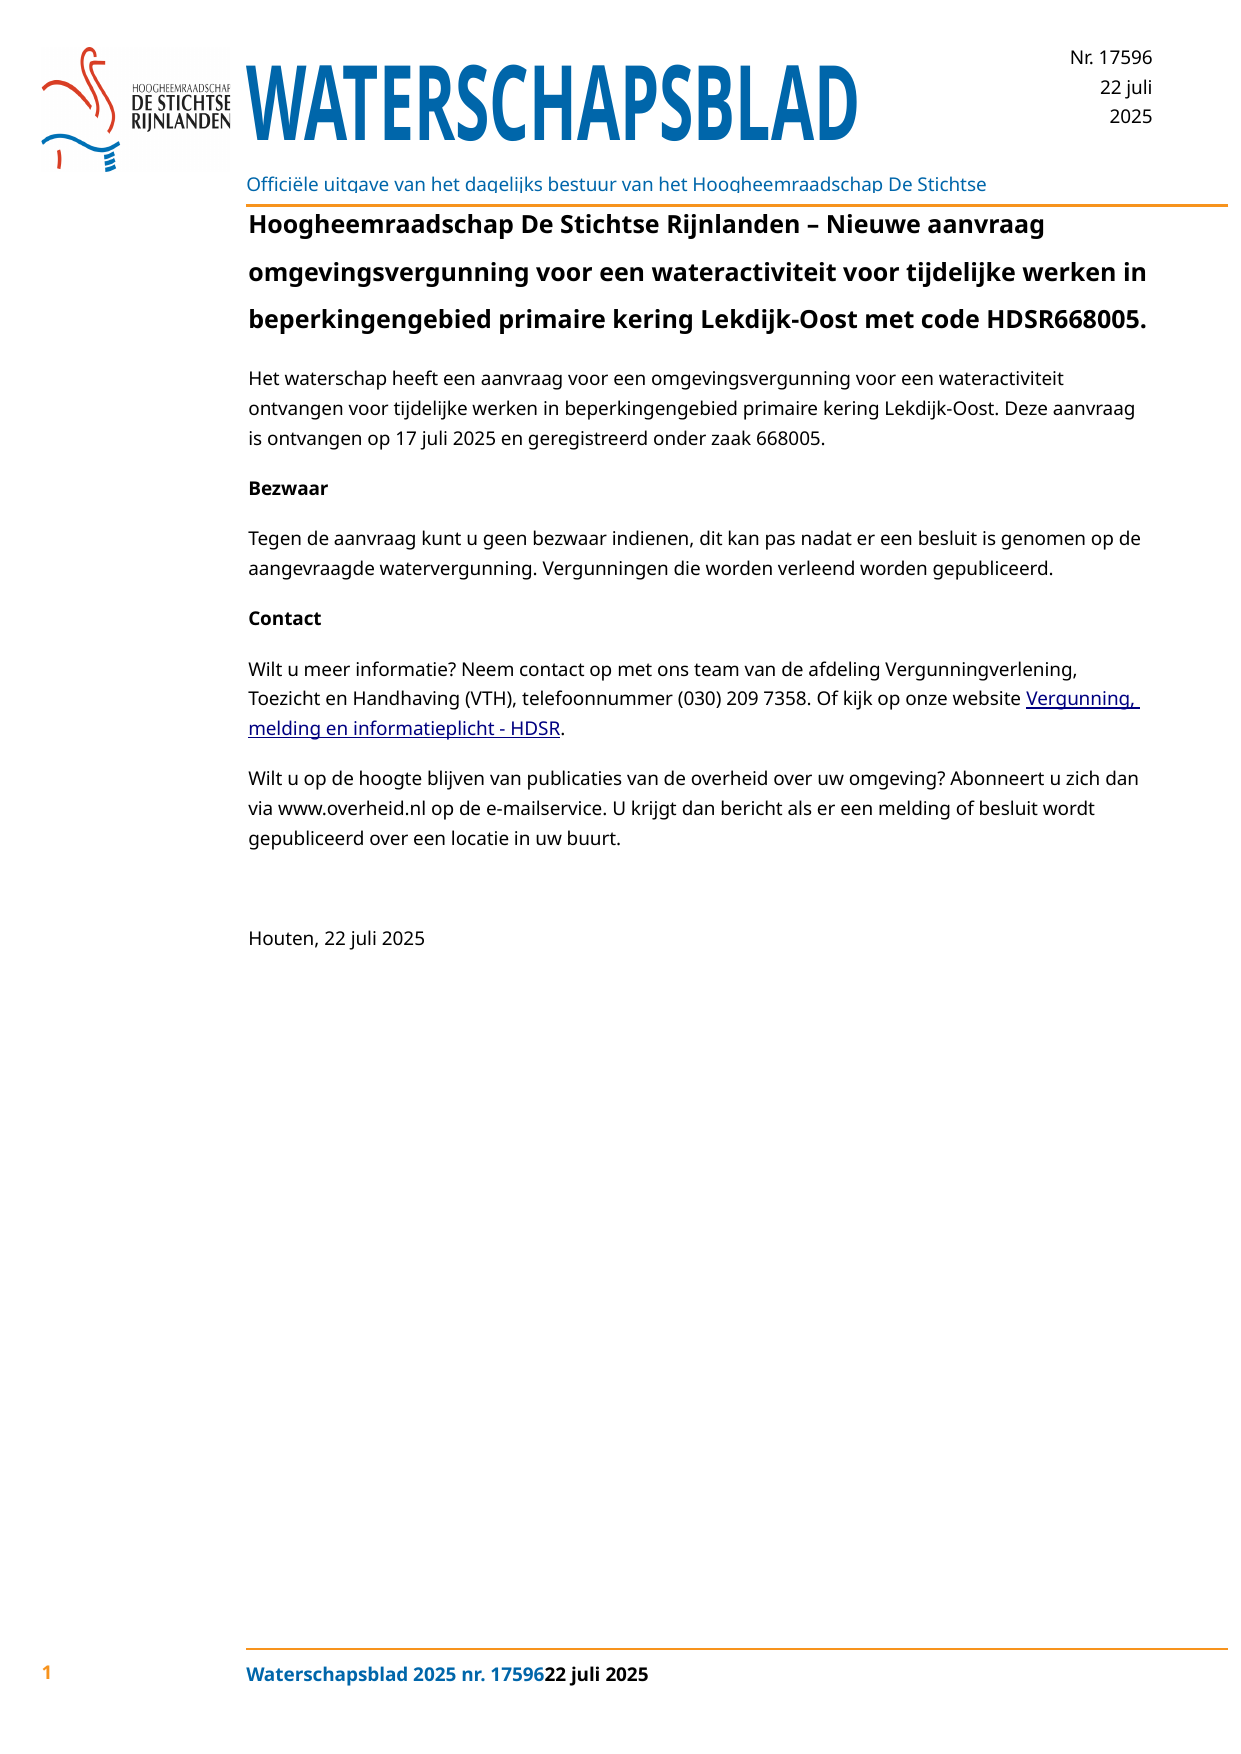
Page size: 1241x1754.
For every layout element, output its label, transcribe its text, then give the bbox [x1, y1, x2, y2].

text Contact [248, 606, 1152, 631]
text Houten, 22 juli 2025 [248, 926, 1152, 951]
text Tegen de aanvraag kunt u geen bezwaar indienen, dit kan pas nadat er een besluit is genomen op de aangevraagde watervergunning. Vergunningen die worden verleend worden gepubliceerd. [248, 526, 1152, 581]
picture [41, 47, 231, 172]
text Bezwaar [248, 475, 1152, 501]
text Het waterschap heeft een aanvraag voor een omgevingsvergunning voor een wateractiviteit ontvangen voor tijdelijke werken in beperkingengebied primaire kering Lekdijk-Oost. Deze aanvraag is ontvangen op 17 juli 2025 en geregistreerd onder zaak 668005. [248, 366, 1152, 450]
text Wilt u meer informatie? Neem contact op met ons team van de afdeling Vergunningverlening, Toezicht en Handhaving (VTH), telefoonnummer (030) 209 7358. Of kijk op onze website Vergunning, melding en informatieplicht - HDSR. [248, 656, 1152, 741]
text Hoogheemraadschap De Stichtse Rijnlanden – Nieuwe aanvraag omgevingsvergunning voor een wateractiviteit voor tijdelijke werken in beperkingengebied primaire kering Lekdijk-Oost met code HDSR668005. [248, 207, 1152, 336]
text Wilt u op de hoogte blijven van publicaties van de overheid over uw omgeving? Abonneert u zich dan via www.overheid.nl op de e-mailservice. U krijgt dan bericht als er een melding of besluit wordt gepubliceerd over een locatie in uw buurt. [248, 766, 1152, 850]
